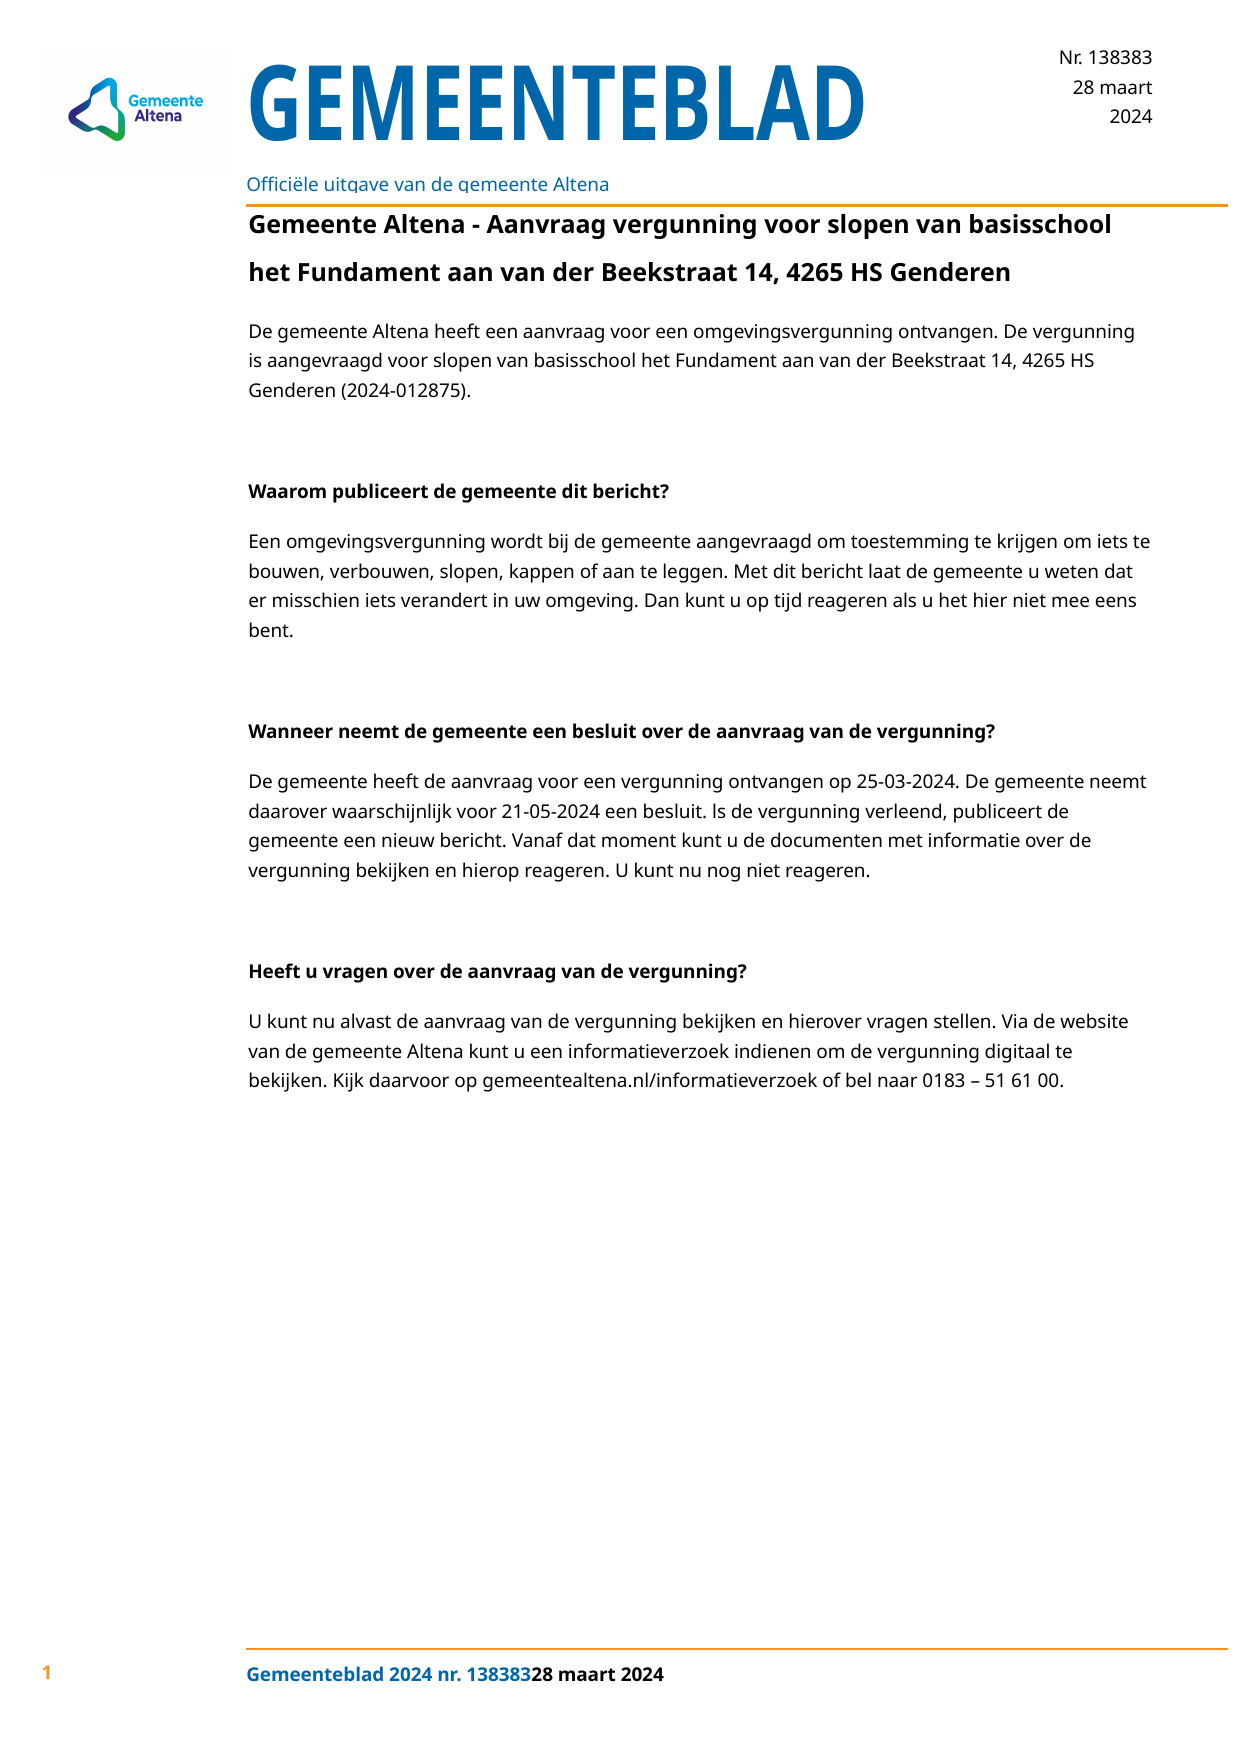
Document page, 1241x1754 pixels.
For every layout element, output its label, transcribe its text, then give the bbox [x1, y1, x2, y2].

text Waarom publiceert de gemeente dit bericht? [248, 478, 1152, 504]
text U kunt nu alvast de aanvraag van de vergunning bekijken en hierover vragen stellen. Via de website van de gemeente Altena kunt u een informatieverzoek indienen om de vergunning digitaal te bekijken. Kijk daarvoor op gemeentealtena.nl/informatieverzoek of bel naar 0183 – 51 61 00. [248, 1008, 1152, 1093]
text Wanneer neemt de gemeente een besluit over de aanvraag van de vergunning? [248, 718, 1152, 744]
picture [41, 47, 231, 172]
text De gemeente heeft de aanvraag voor een vergunning ontvangen op 25-03-2024. De gemeente neemt daarover waarschijnlijk voor 21-05-2024 een besluit. ls de vergunning verleend, publiceert de gemeente een nieuw bericht. Vanaf dat moment kunt u de documenten met informatie over de vergunning bekijken en hierop reageren. U kunt nu nog niet reageren. [248, 768, 1152, 883]
text Een omgevingsvergunning wordt bij de gemeente aangevraagd om toestemming te krijgen om iets te bouwen, verbouwen, slopen, kappen of aan te leggen. Met dit bericht laat de gemeente u weten dat er misschien iets verandert in uw omgeving. Dan kunt u op tijd reageren als u het hier niet mee eens bent. [248, 528, 1152, 643]
text De gemeente Altena heeft een aanvraag voor een omgevingsvergunning ontvangen. De vergunning is aangevraagd voor slopen van basisschool het Fundament aan van der Beekstraat 14, 4265 HS Genderen (2024-012875). [248, 318, 1152, 403]
text Gemeente Altena - Aanvraag vergunning voor slopen van basisschool het Fundament aan van der Beekstraat 14, 4265 HS Genderen [248, 207, 1152, 288]
text Heeft u vragen over de aanvraag van de vergunning? [248, 958, 1152, 984]
